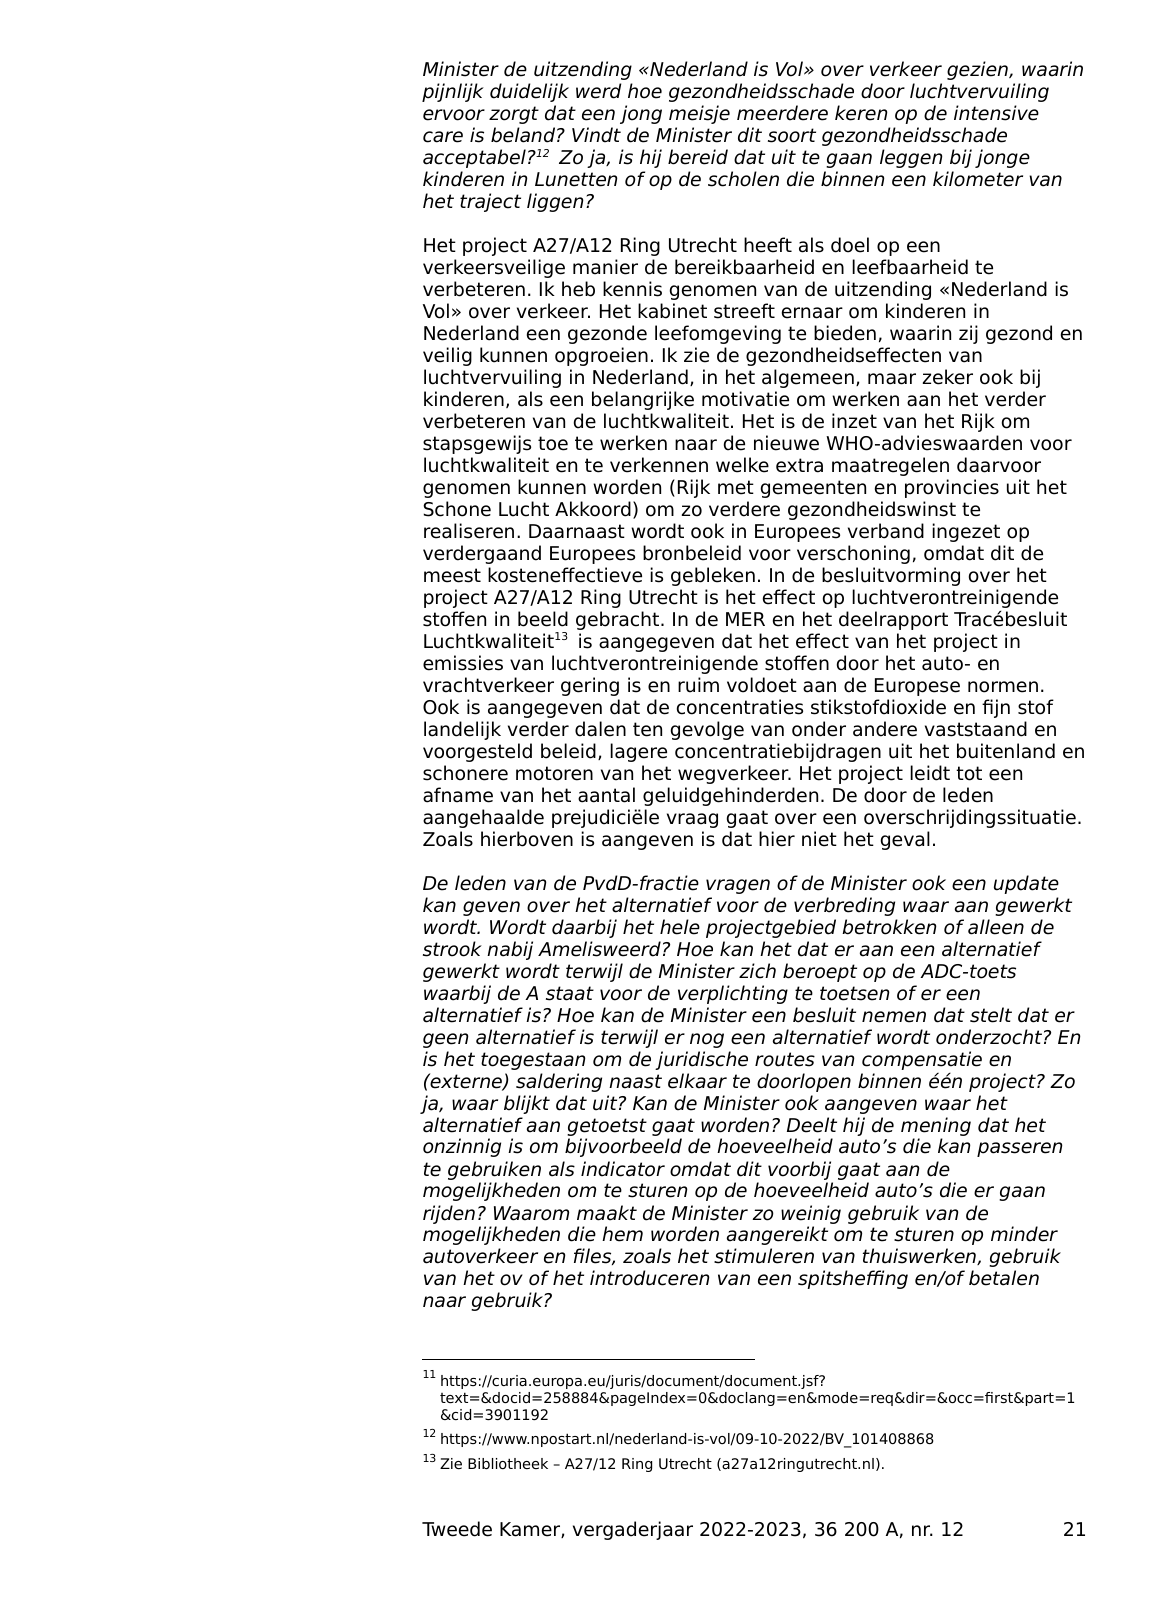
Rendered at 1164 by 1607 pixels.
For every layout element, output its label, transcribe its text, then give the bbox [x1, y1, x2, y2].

text https://www.npostart.nl/nederland-is-vol/09-10-2022/BV_101408868 [422, 1427, 1087, 1449]
text De leden van de PvdD-fractie vragen of de Minister ook een update kan geven over het alternatief voor de verbreding waar aan gewerkt wordt. Wordt daarbij het hele projectgebied betrokken of alleen de strook nabij Amelisweerd? Hoe kan het dat er aan een alternatief gewerkt wordt terwijl de Minister zich beroept op de ADC-toets waarbij de A staat voor de verplichting te toetsen of er een alternatief is? Hoe kan de Minister een besluit nemen dat stelt dat er geen alternatief is terwijl er nog een alternatief wordt onderzocht? En is het toegestaan om de juridische routes van compensatie en (externe) saldering naast elkaar te doorlopen binnen één project? Zo ja, waar blijkt dat uit? Kan de Minister ook aangeven waar het alternatief aan getoetst gaat worden? Deelt hij de mening dat het onzinnig is om bijvoorbeeld de hoeveelheid auto’s die kan passeren te gebruiken als indicator omdat dit voorbij gaat aan de mogelijkheden om te sturen op de hoeveelheid auto’s die er gaan rijden? Waarom maakt de Minister zo weinig gebruik van de mogelijkheden die hem worden aangereikt om te sturen op minder autoverkeer en files, zoals het stimuleren van thuiswerken, gebruik van het ov of het introduceren van een spitsheffing en/of betalen naar gebruik? [422, 873, 1087, 1312]
text Het project A27/A12 Ring Utrecht heeft als doel op een verkeersveilige manier de bereikbaarheid en leefbaarheid te verbeteren. Ik heb kennis genomen van de uitzending «Nederland is Vol» over verkeer. Het kabinet streeft ernaar om kinderen in Nederland een gezonde leefomgeving te bieden, waarin zij gezond en veilig kunnen opgroeien. Ik zie de gezondheidseffecten van luchtvervuiling in Nederland, in het algemeen, maar zeker ook bij kinderen, als een belangrijke motivatie om werken aan het verder verbeteren van de luchtkwaliteit. Het is de inzet van het Rijk om stapsgewijs toe te werken naar de nieuwe WHO-advieswaarden voor luchtkwaliteit en te verkennen welke extra maatregelen daarvoor genomen kunnen worden (Rijk met gemeenten en provincies uit het Schone Lucht Akkoord) om zo verdere gezondheidswinst te realiseren. Daarnaast wordt ook in Europees verband ingezet op verdergaand Europees bronbeleid voor verschoning, omdat dit de meest kosteneffectieve is gebleken. In de besluitvorming over het project A27/A12 Ring Utrecht is het effect op luchtverontreinigende stoffen in beeld gebracht. In de MER en het deelrapport Tracébesluit Luchtkwaliteit is aangegeven dat het effect van het project in emissies van luchtverontreinigende stoffen door het auto- en vrachtverkeer gering is en ruim voldoet aan de Europese normen. Ook is aangegeven dat de concentraties stikstofdioxide en fijn stof landelijk verder dalen ten gevolge van onder andere vaststaand en voorgesteld beleid, lagere concentratiebijdragen uit het buitenland en schonere motoren van het wegverkeer. Het project leidt tot een afname van het aantal geluidgehinderden. De door de leden aangehaalde prejudiciële vraag gaat over een overschrijdingssituatie. Zoals hierboven is aangeven is dat hier niet het geval. [422, 235, 1087, 851]
text Minister de uitzending «Nederland is Vol» over verkeer gezien, waarin pijnlijk duidelijk werd hoe gezondheidsschade door luchtvervuiling ervoor zorgt dat een jong meisje meerdere keren op de intensive care is beland? Vindt de Minister dit soort gezondheidsschade acceptabel? Zo ja, is hij bereid dat uit te gaan leggen bij jonge kinderen in Lunetten of op de scholen die binnen een kilometer van het traject liggen? [422, 59, 1087, 213]
text https://curia.europa.eu/juris/document/document.jsf?text=&docid=258884&pageIndex=0&doclang=en&mode=req&dir=&occ=first&part=1&cid=3901192 [422, 1368, 1087, 1424]
text Zie Bibliotheek – A27/12 Ring Utrecht (a27a12ringutrecht.nl). [422, 1452, 1087, 1474]
